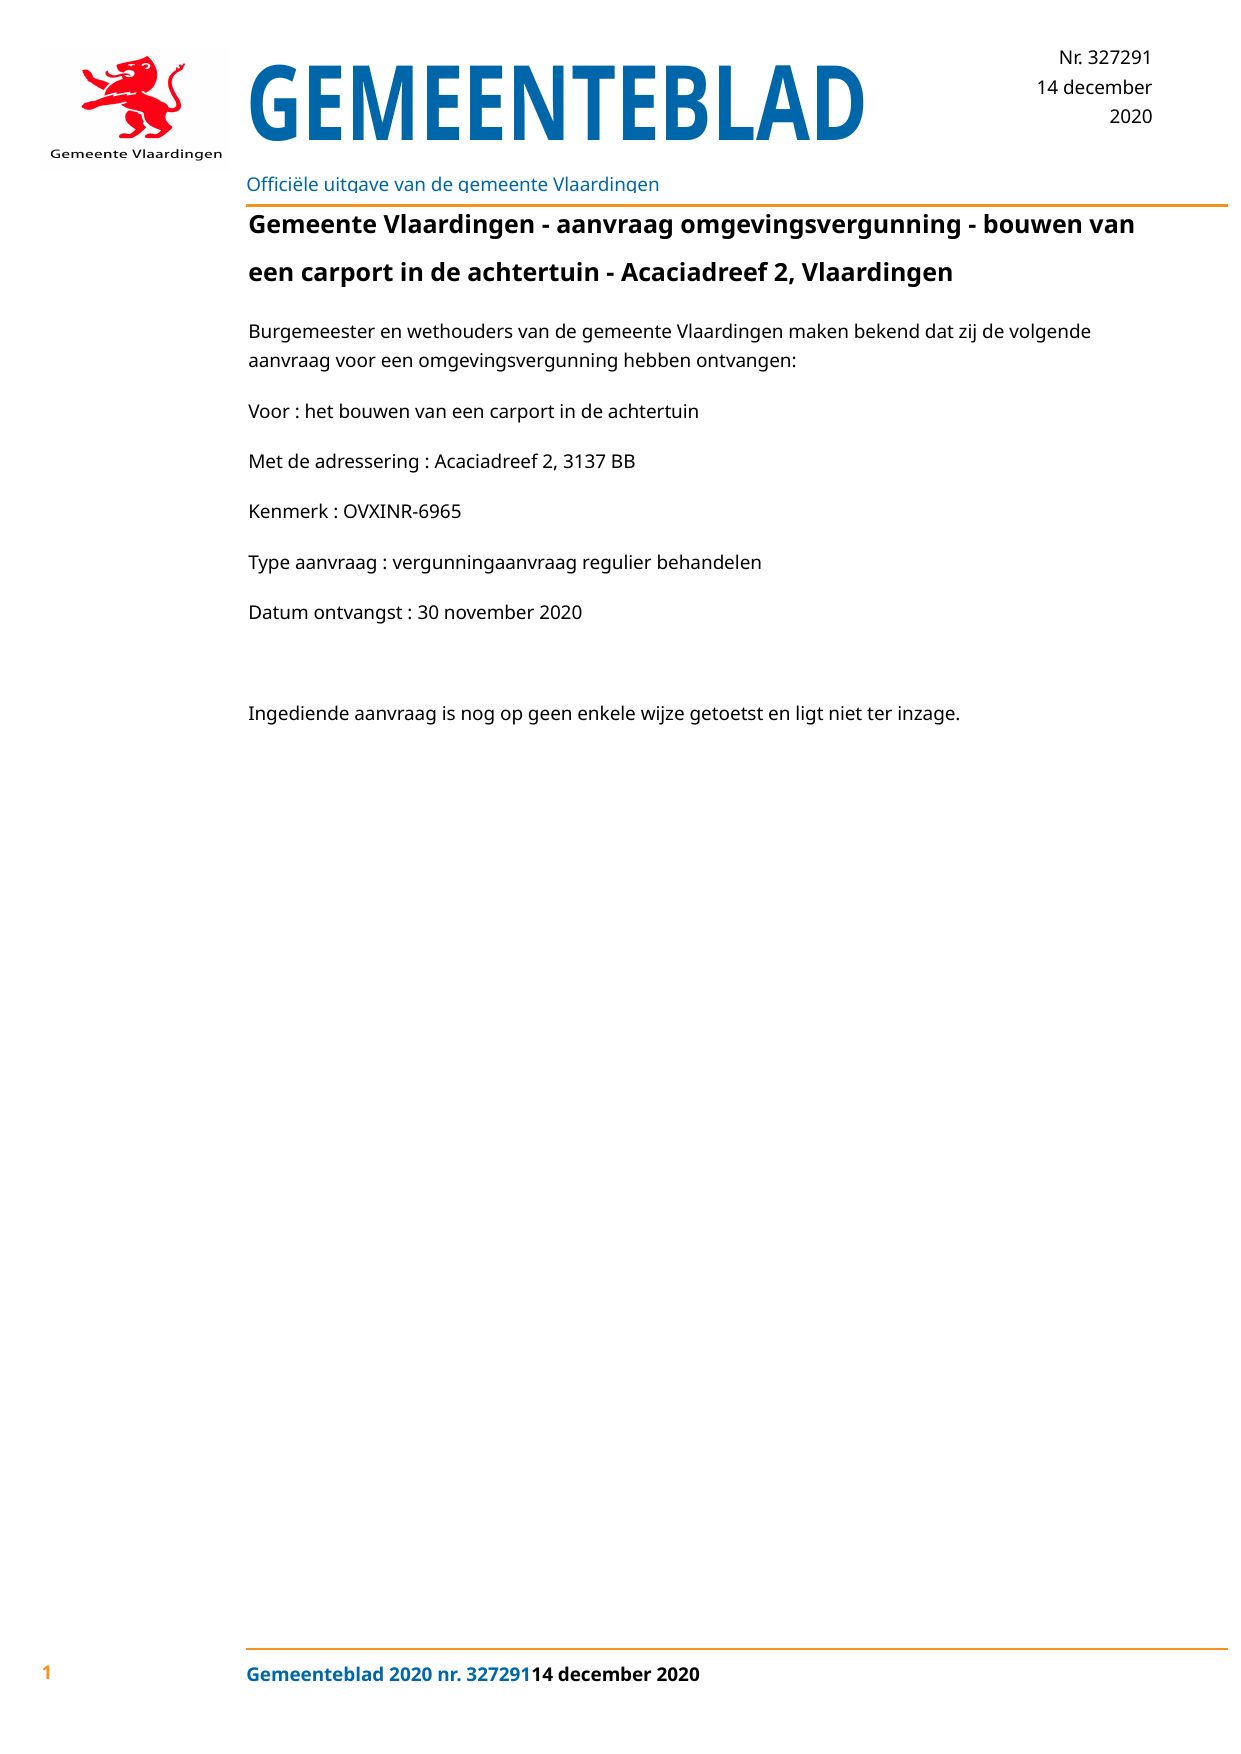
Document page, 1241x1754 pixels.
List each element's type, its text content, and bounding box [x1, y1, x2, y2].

text Type aanvraag : vergunningaanvraag regulier behandelen [248, 549, 1152, 575]
text Datum ontvangst : 30 november 2020 [248, 599, 1152, 625]
text Met de adressering : Acaciadreef 2, 3137 BB [248, 448, 1152, 474]
picture [41, 47, 231, 172]
text Voor : het bouwen van een carport in de achtertuin [248, 398, 1152, 424]
text Kenmerk : OVXINR-6965 [248, 499, 1152, 524]
text Ingediende aanvraag is nog op geen enkele wijze getoetst en ligt niet ter inzage. [248, 700, 1152, 726]
text Burgemeester en wethouders van de gemeente Vlaardingen maken bekend dat zij de volgende aanvraag voor een omgevingsvergunning hebben ontvangen: [248, 318, 1152, 373]
text Gemeente Vlaardingen - aanvraag omgevingsvergunning - bouwen van een carport in de achtertuin - Acaciadreef 2, Vlaardingen [248, 207, 1152, 288]
